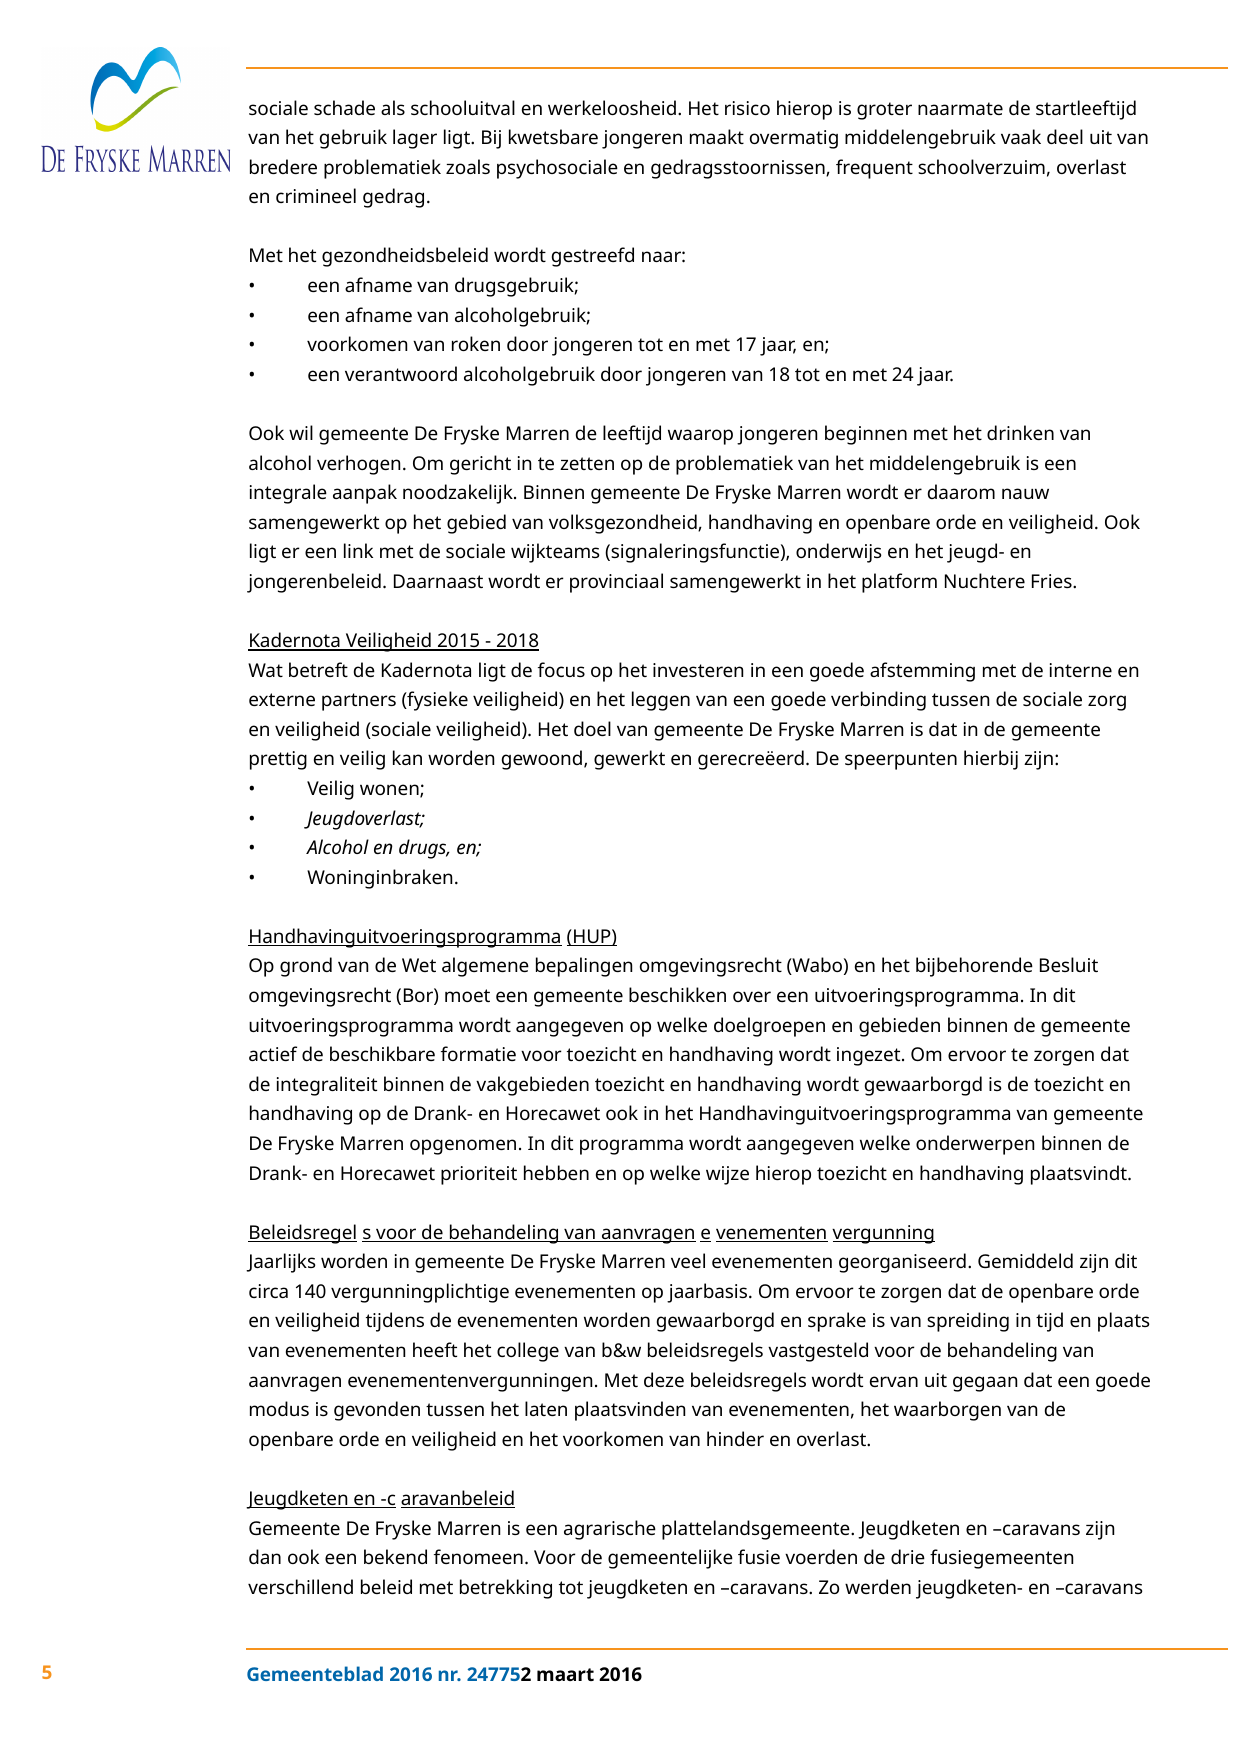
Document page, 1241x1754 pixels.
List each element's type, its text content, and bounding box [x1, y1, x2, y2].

list voorkomen van roken door jongeren tot en met 17 jaar, en; [248, 331, 1152, 357]
text Jaarlijks worden in gemeente De Fryske Marren veel evenementen georganiseerd. Gemiddeld zijn dit circa 140 vergunningplichtige evenementen op jaarbasis. Om ervoor te zorgen dat de openbare orde en veiligheid tijdens de evenementen worden gewaarborgd en sprake is van spreiding in tijd en plaats van evenementen heeft het college van b&w beleidsregels vastgesteld voor de behandeling van aanvragen evenementenvergunningen. Met deze beleidsregels wordt ervan uit gegaan dat een goede modus is gevonden tussen het laten plaatsvinden van evenementen, het waarborgen van de openbare orde en veiligheid en het voorkomen van hinder en overlast. [248, 1248, 1152, 1452]
text Met het gezondheidsbeleid wordt gestreefd naar: [248, 243, 1152, 268]
list Woninginbraken. [248, 864, 1152, 890]
list een afname van alcoholgebruik; [248, 302, 1152, 328]
text Kadernota Veiligheid 2015 - 2018 [248, 627, 1152, 653]
text Ook wil gemeente De Fryske Marren de leeftijd waarop jongeren beginnen met het drinken van alcohol verhogen. Om gericht in te zetten op de problematiek van het middelengebruik is een integrale aanpak noodzakelijk. Binnen gemeente De Fryske Marren wordt er daarom nauw samengewerkt op het gebied van volksgezondheid, handhaving en openbare orde en veiligheid. Ook ligt er een link met de sociale wijkteams (signaleringsfunctie), onderwijs en het jeugd- en jongerenbeleid. Daarnaast wordt er provinciaal samengewerkt in het platform Nuchtere Fries. [248, 420, 1152, 594]
picture [41, 47, 231, 172]
text Beleidsregel s voor de behandeling van aanvragen e venementen vergunning [248, 1219, 1152, 1245]
text Jeugdketen en -c aravanbeleid [248, 1485, 1152, 1511]
list Veilig wonen; [248, 775, 1152, 801]
text Wat betreft de Kadernota ligt de focus op het investeren in een goede afstemming met de interne en externe partners (fysieke veiligheid) en het leggen van een goede verbinding tussen de sociale zorg en veiligheid (sociale veiligheid). Het doel van gemeente De Fryske Marren is dat in de gemeente prettig en veilig kan worden gewoond, gewerkt en gerecreëerd. De speerpunten hierbij zijn: [248, 657, 1152, 771]
text Op grond van de Wet algemene bepalingen omgevingsrecht (Wabo) en het bijbehorende Besluit omgevingsrecht (Bor) moet een gemeente beschikken over een uitvoeringsprogramma. In dit uitvoeringsprogramma wordt aangegeven op welke doelgroepen en gebieden binnen de gemeente actief de beschikbare formatie voor toezicht en handhaving wordt ingezet. Om ervoor te zorgen dat de integraliteit binnen de vakgebieden toezicht en handhaving wordt gewaarborgd is de toezicht en handhaving op de Drank- en Horecawet ook in het Handhavinguitvoeringsprogramma van gemeente De Fryske Marren opgenomen. In dit programma wordt aangegeven welke onderwerpen binnen de Drank- en Horecawet prioriteit hebben en op welke wijze hierop toezicht en handhaving plaatsvindt. [248, 953, 1152, 1186]
text Gemeente De Fryske Marren is een agrarische plattelandsgemeente. Jeugdketen en –caravans zijn dan ook een bekend fenomeen. Voor de gemeentelijke fusie voerden de drie fusiegemeenten verschillend beleid met betrekking tot jeugdketen en –caravans. Zo werden jeugdketen- en –caravans [248, 1515, 1152, 1600]
list een afname van drugsgebruik; [248, 272, 1152, 298]
text Handhavinguitvoeringsprogramma (HUP) [248, 923, 1152, 949]
text sociale schade als schooluitval en werkeloosheid. Het risico hierop is groter naarmate de startleeftijd van het gebruik lager ligt. Bij kwetsbare jongeren maakt overmatig middelengebruik vaak deel uit van bredere problematiek zoals psychosociale en gedragsstoornissen, frequent schoolverzuim, overlast en crimineel gedrag. [248, 95, 1152, 209]
list Jeugdoverlast; [248, 805, 1152, 831]
list een verantwoord alcoholgebruik door jongeren van 18 tot en met 24 jaar. [248, 361, 1152, 387]
list Alcohol en drugs, en; [248, 834, 1152, 860]
